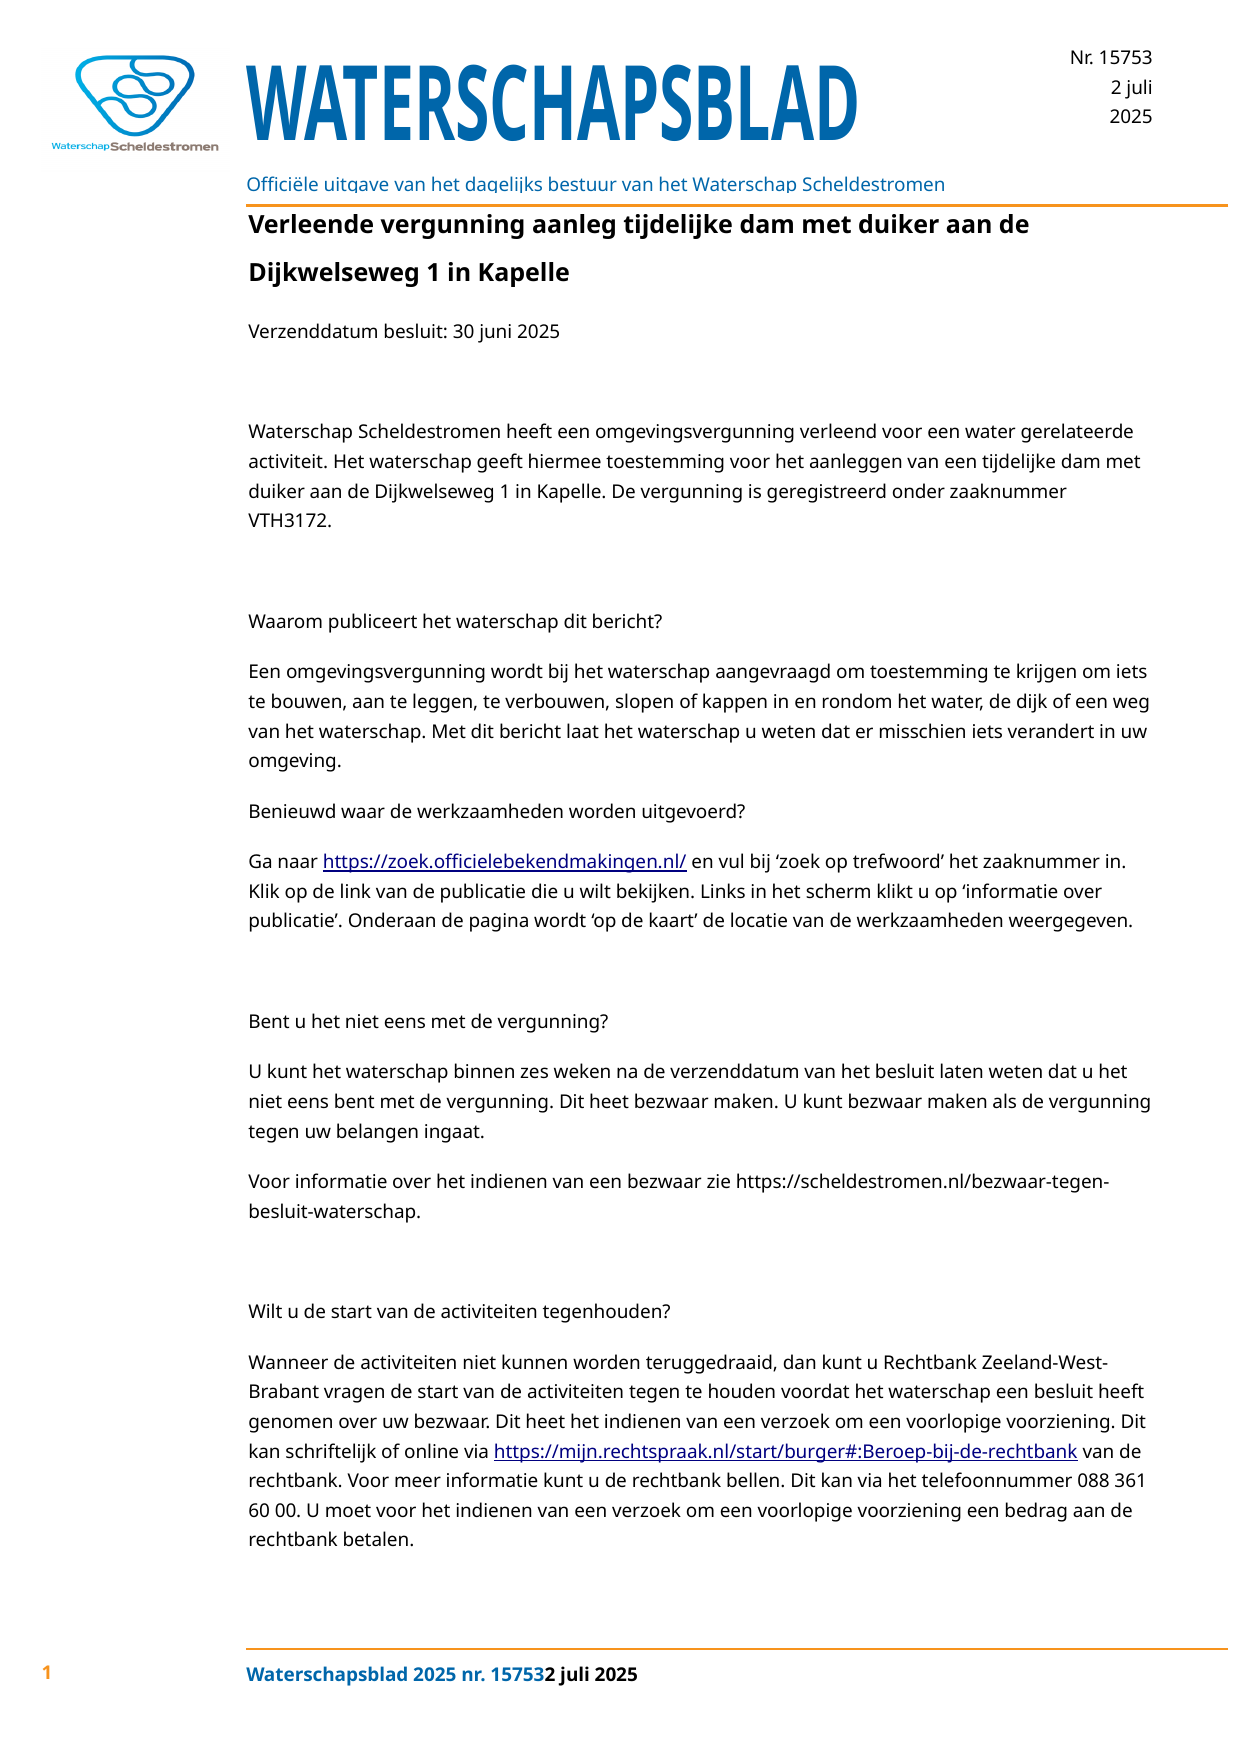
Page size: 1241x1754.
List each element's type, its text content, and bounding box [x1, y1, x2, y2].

picture [41, 47, 231, 172]
text Een omgevingsvergunning wordt bij het waterschap aangevraagd om toestemming te krijgen om iets te bouwen, aan te leggen, te verbouwen, slopen of kappen in en rondom het water, de dijk of een weg van het waterschap. Met dit bericht laat het waterschap u weten dat er misschien iets verandert in uw omgeving. [248, 659, 1152, 773]
text Wilt u de start van de activiteiten tegenhouden? [248, 1299, 1152, 1324]
text Voor informatie over het indienen van een bezwaar zie https://scheldestromen.nl/bezwaar-tegen-besluit-waterschap. [248, 1168, 1152, 1224]
text Ga naar https://zoek.officielebekendmakingen.nl/ en vul bij ‘zoek op trefwoord’ het zaaknummer in. Klik op de link van de publicatie die u wilt bekijken. Links in het scherm klikt u op ‘informatie over publicatie’. Onderaan de pagina wordt ‘op de kaart’ de locatie van de werkzaamheden weergegeven. [248, 848, 1152, 933]
text U kunt het waterschap binnen zes weken na de verzenddatum van het besluit laten weten dat u het niet eens bent met de vergunning. Dit heet bezwaar maken. U kunt bezwaar maken als de vergunning tegen uw belangen ingaat. [248, 1059, 1152, 1144]
text Bent u het niet eens met de vergunning? [248, 1008, 1152, 1034]
text Benieuwd waar de werkzaamheden worden uitgevoerd? [248, 798, 1152, 824]
text Waterschap Scheldestromen heeft een omgevingsvergunning verleend voor een water gerelateerde activiteit. Het waterschap geeft hiermee toestemming voor het aanleggen van een tijdelijke dam met duiker aan de Dijkwelseweg 1 in Kapelle. De vergunning is geregistreerd onder zaaknummer VTH3172. [248, 419, 1152, 533]
text Verzenddatum besluit: 30 juni 2025 [248, 318, 1152, 344]
text Verleende vergunning aanleg tijdelijke dam met duiker aan de Dijkwelseweg 1 in Kapelle [248, 207, 1152, 288]
text Waarom publiceert het waterschap dit bericht? [248, 608, 1152, 634]
text Wanneer de activiteiten niet kunnen worden teruggedraaid, dan kunt u Rechtbank Zeeland-West-Brabant vragen de start van de activiteiten tegen te houden voordat het waterschap een besluit heeft genomen over uw bezwaar. Dit heet het indienen van een verzoek om een voorlopige voorziening. Dit kan schriftelijk of online via https://mijn.rechtspraak.nl/start/burger#:Beroep-bij-de-rechtbank van de rechtbank. Voor meer informatie kunt u de rechtbank bellen. Dit kan via het telefoonnummer 088 361 60 00. U moet voor het indienen van een verzoek om een voorlopige voorziening een bedrag aan de rechtbank betalen. [248, 1349, 1152, 1552]
